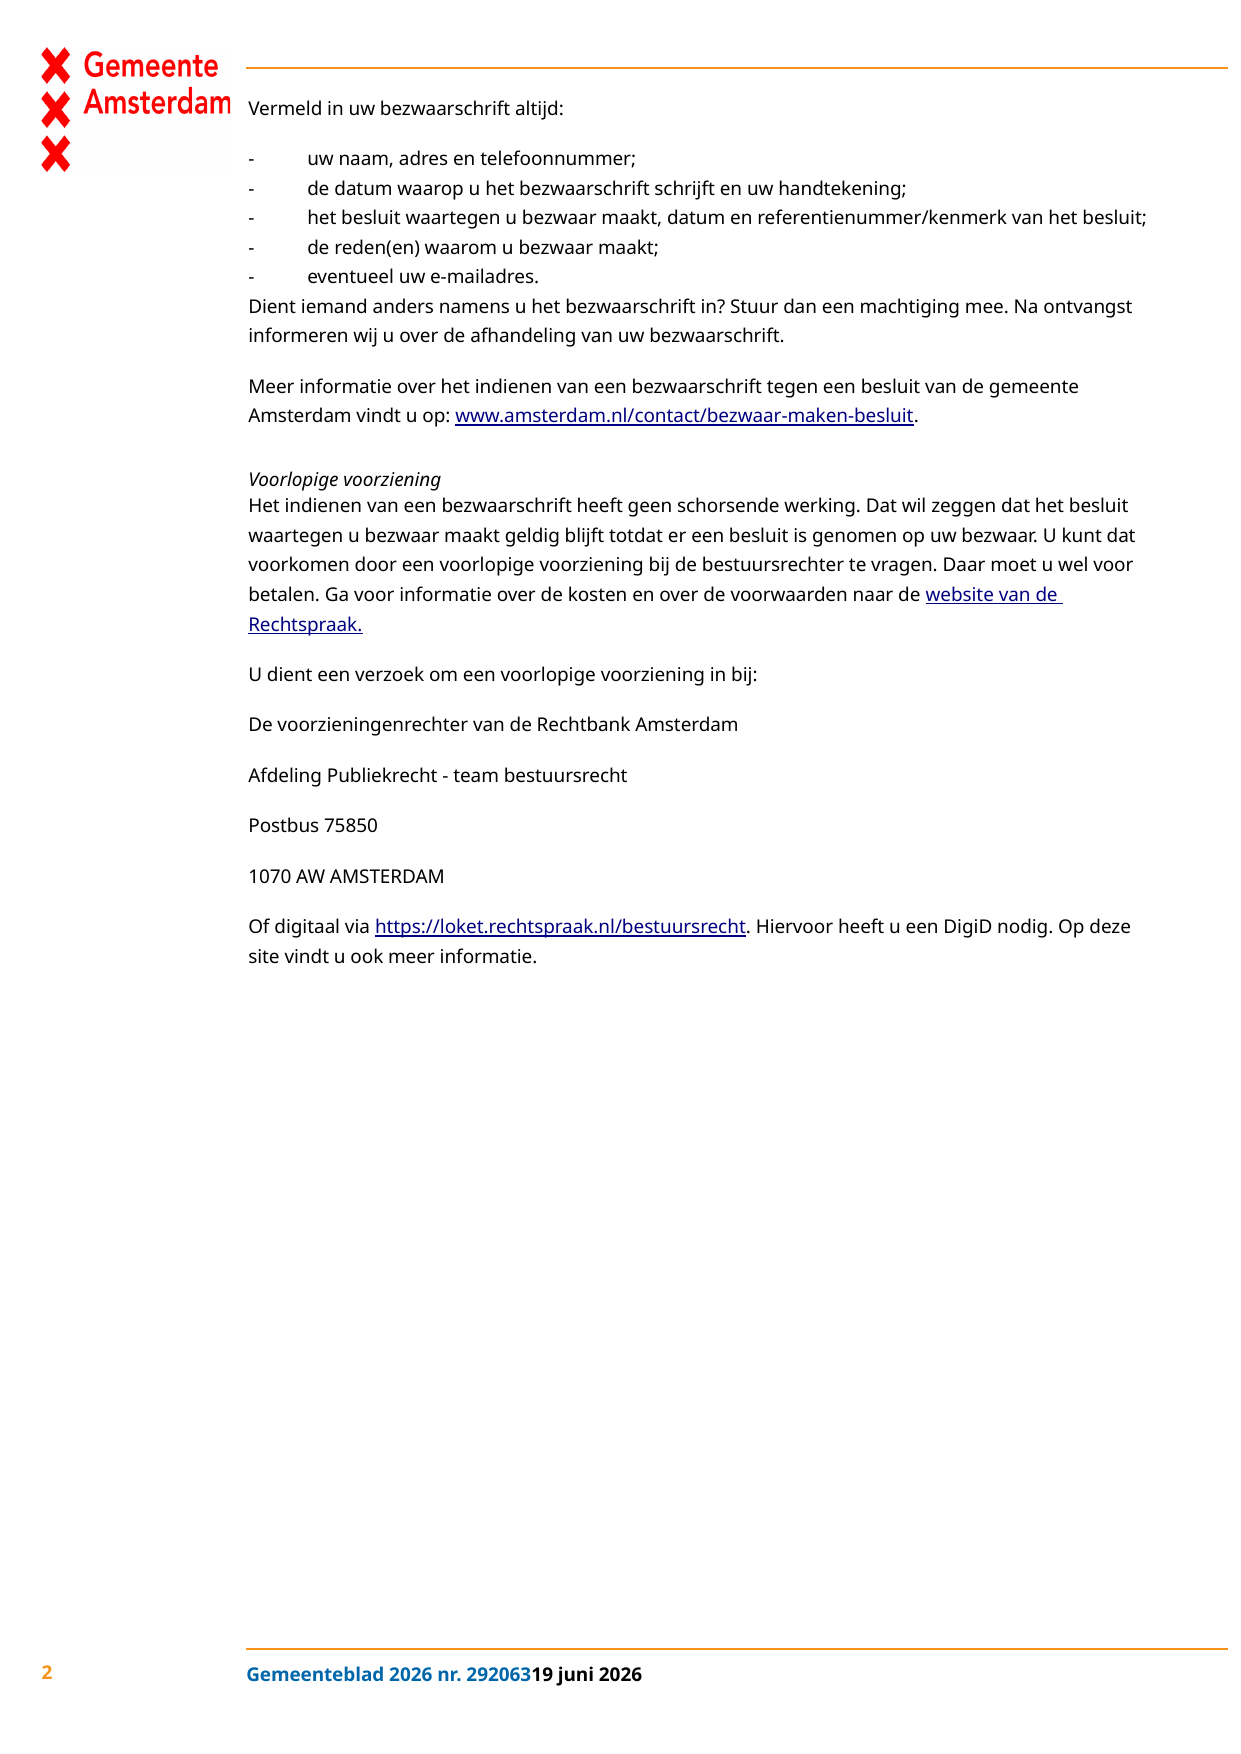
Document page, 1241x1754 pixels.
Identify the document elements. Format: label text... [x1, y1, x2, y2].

text Postbus 75850 [248, 812, 1152, 838]
list het besluit waartegen u bezwaar maakt, datum en referentienummer/kenmerk van het besluit; [248, 204, 1152, 230]
list de datum waarop u het bezwaarschrift schrijft en uw handtekening; [248, 175, 1152, 201]
text Dient iemand anders namens u het bezwaarschrift in? Stuur dan een machtiging mee. Na ontvangst informeren wij u over de afhandeling van uw bezwaarschrift. [248, 293, 1152, 348]
text De voorzieningenrechter van de Rechtbank Amsterdam [248, 712, 1152, 737]
text Of digitaal via https://loket.rechtspraak.nl/bestuursrecht. Hiervoor heeft u een DigiD nodig. Op deze site vindt u ook meer informatie. [248, 913, 1152, 968]
text Voorlopige voorziening [248, 467, 1152, 492]
list uw naam, adres en telefoonnummer; [248, 145, 1152, 171]
picture [41, 47, 231, 172]
list eventueel uw e-mailadres. [248, 263, 1152, 289]
list de reden(en) waarom u bezwaar maakt; [248, 234, 1152, 260]
text U dient een verzoek om een voorlopige voorziening in bij: [248, 661, 1152, 687]
text Meer informatie over het indienen van een bezwaarschrift tegen een besluit van de gemeente Amsterdam vindt u op: www.amsterdam.nl/contact/bezwaar-maken-besluit. [248, 373, 1152, 428]
text Vermeld in uw bezwaarschrift altijd: [248, 95, 1152, 121]
text Het indienen van een bezwaarschrift heeft geen schorsende werking. Dat wil zeggen dat het besluit waartegen u bezwaar maakt geldig blijft totdat er een besluit is genomen op uw bezwaar. U kunt dat voorkomen door een voorlopige voorziening bij de bestuursrechter te vragen. Daar moet u wel voor betalen. Ga voor informatie over de kosten en over de voorwaarden naar de website van de Rechtspraak. [248, 492, 1152, 636]
text Afdeling Publiekrecht - team bestuursrecht [248, 762, 1152, 788]
text 1070 AW AMSTERDAM [248, 863, 1152, 888]
